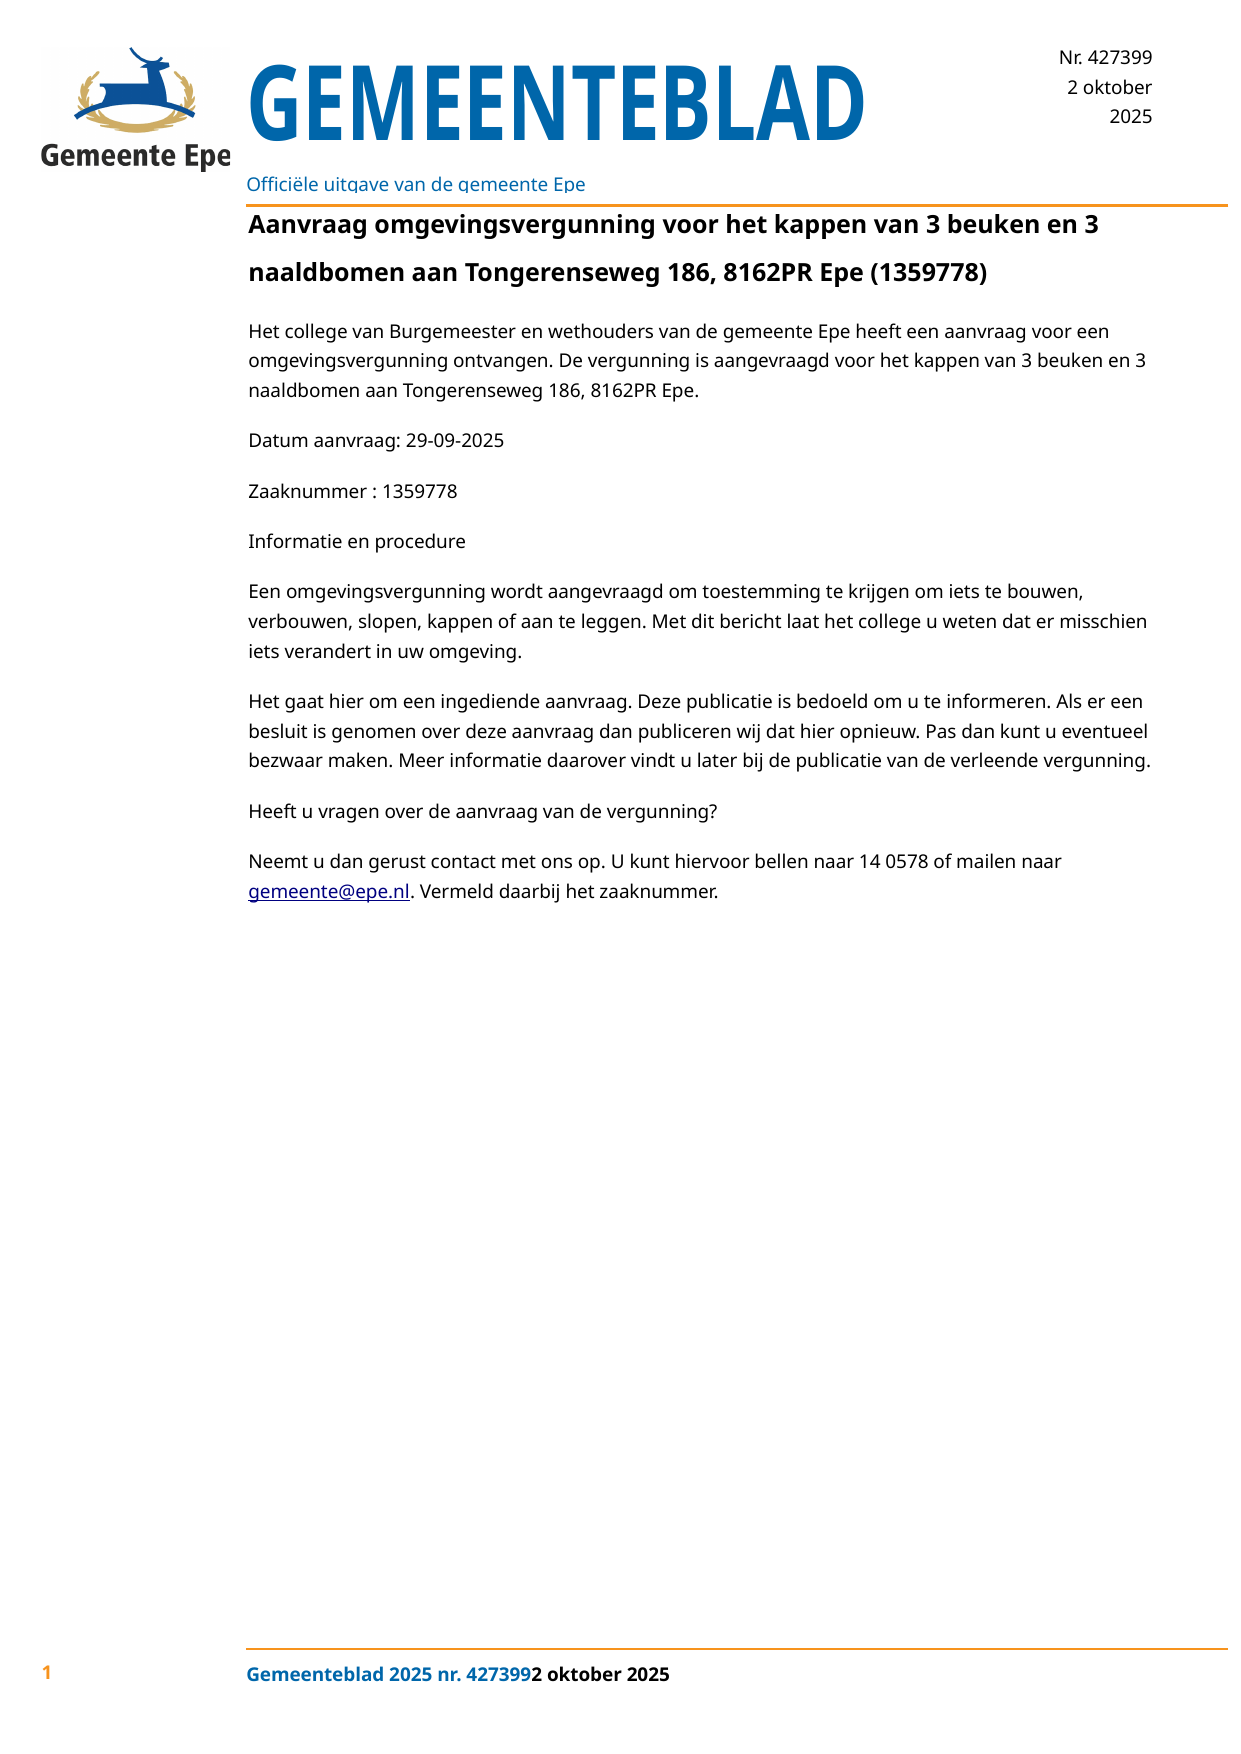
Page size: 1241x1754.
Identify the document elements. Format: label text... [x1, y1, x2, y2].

text Datum aanvraag: 29-09-2025 [248, 427, 1152, 453]
text Heeft u vragen over de aanvraag van de vergunning? [248, 798, 1152, 824]
text Een omgevingsvergunning wordt aangevraagd om toestemming te krijgen om iets te bouwen, verbouwen, slopen, kappen of aan te leggen. Met dit bericht laat het college u weten dat er misschien iets verandert in uw omgeving. [248, 579, 1152, 664]
text Neemt u dan gerust contact met ons op. U kunt hiervoor bellen naar 14 0578 of mailen naar gemeente@epe.nl. Vermeld daarbij het zaaknummer. [248, 848, 1152, 904]
text Aanvraag omgevingsvergunning voor het kappen van 3 beuken en 3 naaldbomen aan Tongerenseweg 186, 8162PR Epe (1359778) [248, 207, 1152, 288]
text Het college van Burgemeester en wethouders van de gemeente Epe heeft een aanvraag voor een omgevingsvergunning ontvangen. De vergunning is aangevraagd voor het kappen van 3 beuken en 3 naaldbomen aan Tongerenseweg 186, 8162PR Epe. [248, 318, 1152, 403]
picture [41, 47, 231, 172]
text Het gaat hier om een ingediende aanvraag. Deze publicatie is bedoeld om u te informeren. Als er een besluit is genomen over deze aanvraag dan publiceren wij dat hier opnieuw. Pas dan kunt u eventueel bezwaar maken. Meer informatie daarover vindt u later bij de publicatie van de verleende vergunning. [248, 688, 1152, 773]
text Zaaknummer : 1359778 [248, 478, 1152, 504]
text Informatie en procedure [248, 528, 1152, 554]
